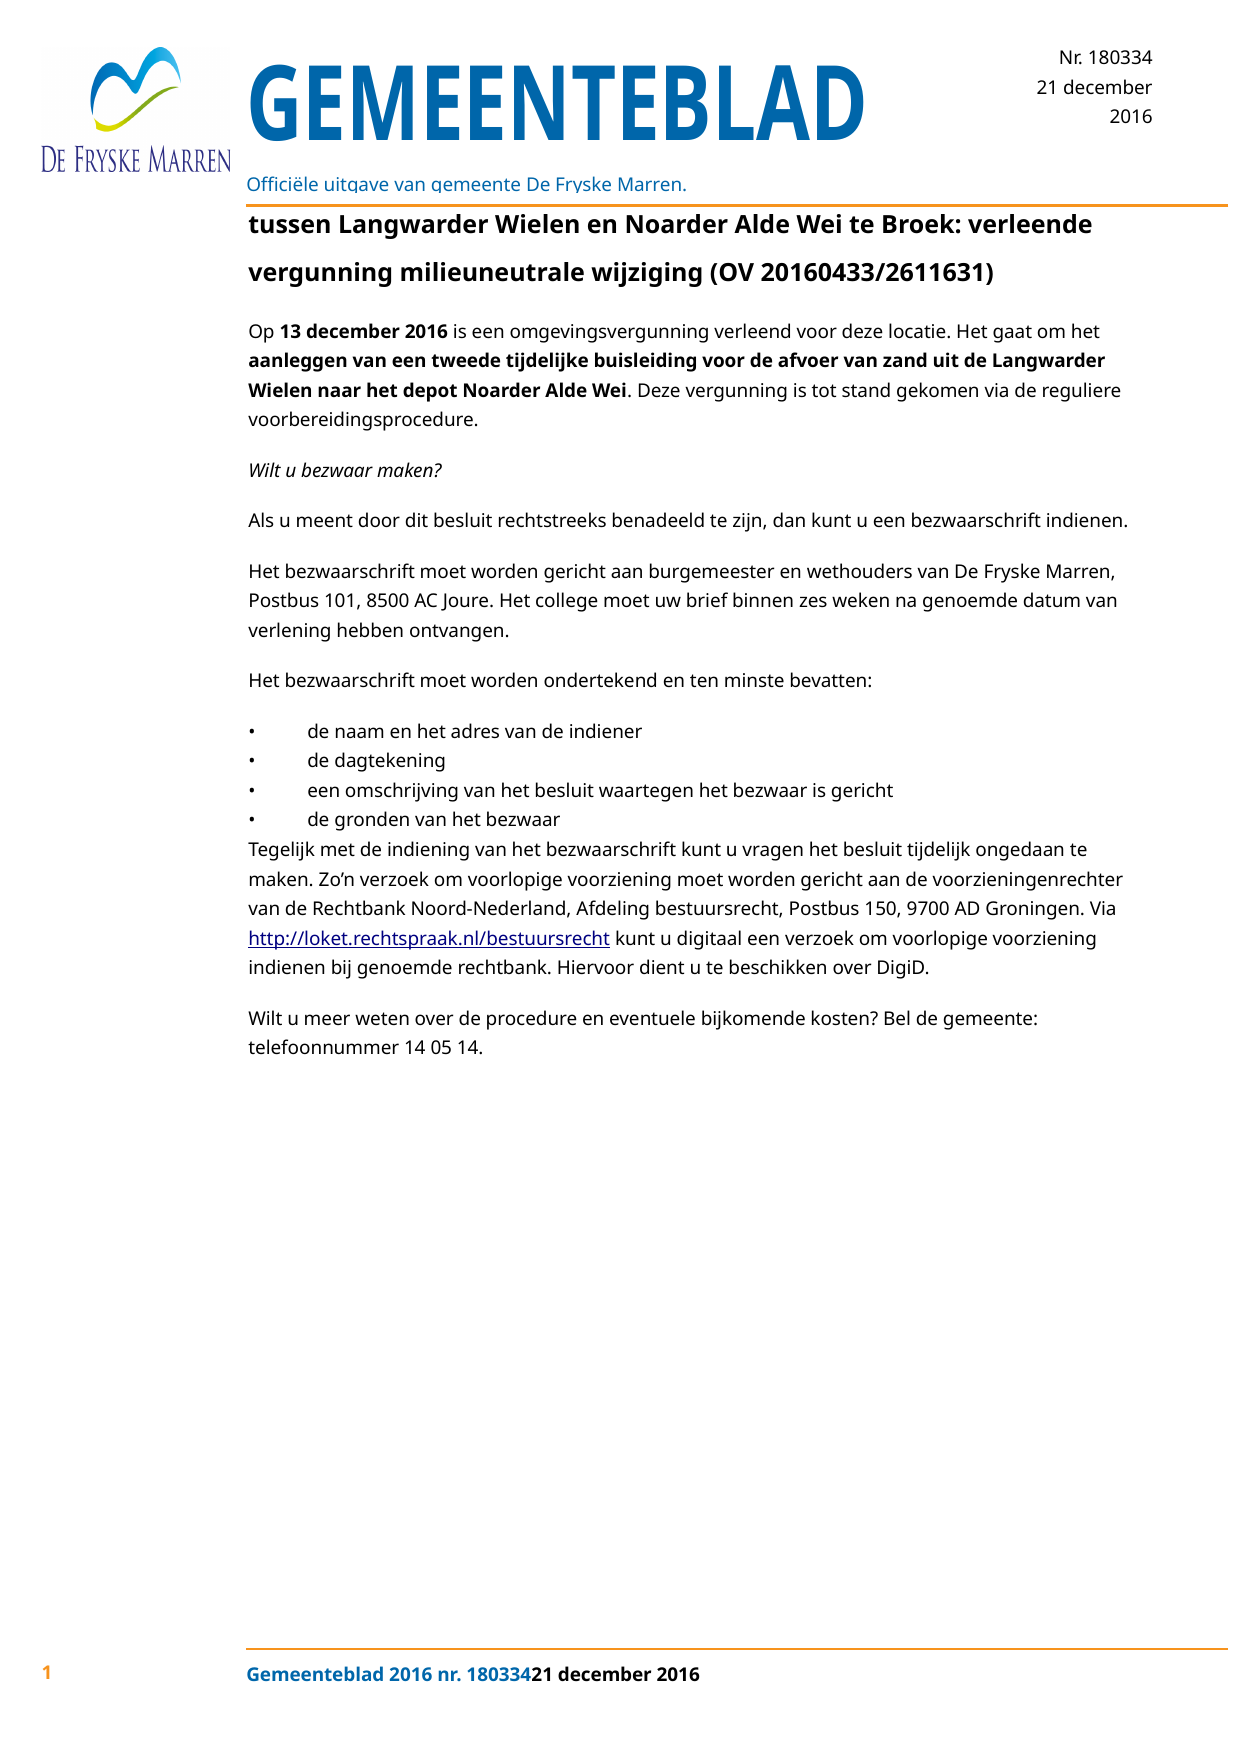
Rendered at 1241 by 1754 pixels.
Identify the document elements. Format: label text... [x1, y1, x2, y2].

list de naam en het adres van de indiener [248, 718, 1152, 744]
text Het bezwaarschrift moet worden ondertekend en ten minste bevatten: [248, 667, 1152, 693]
text Op 13 december 2016 is een omgevingsvergunning verleend voor deze locatie. Het gaat om het aanleggen van een tweede tijdelijke buisleiding voor de afvoer van zand uit de Langwarder Wielen naar het depot Noarder Alde Wei. Deze vergunning is tot stand gekomen via de reguliere voorbereidingsprocedure. [248, 318, 1152, 432]
list een omschrijving van het besluit waartegen het bezwaar is gericht [248, 777, 1152, 803]
text Wilt u meer weten over de procedure en eventuele bijkomende kosten? Bel de gemeente: telefoonnummer 14 05 14. [248, 1005, 1152, 1060]
list de dagtekening [248, 747, 1152, 773]
text Wilt u bezwaar maken? [248, 457, 1152, 483]
text Tegelijk met de indiening van het bezwaarschrift kunt u vragen het besluit tijdelijk ongedaan te maken. Zo’n verzoek om voorlopige voorziening moet worden gericht aan de voorzieningenrechter van de Rechtbank Noord-Nederland, Afdeling bestuursrecht, Postbus 150, 9700 AD Groningen. Via http://loket.rechtspraak.nl/bestuursrecht kunt u digitaal een verzoek om voorlopige voorziening indienen bij genoemde rechtbank. Hiervoor dient u te beschikken over DigiD. [248, 836, 1152, 980]
picture [41, 47, 231, 172]
text tussen Langwarder Wielen en Noarder Alde Wei te Broek: verleende vergunning milieuneutrale wijziging (OV 20160433/2611631) [248, 207, 1152, 288]
text Als u meent door dit besluit rechtstreeks benadeeld te zijn, dan kunt u een bezwaarschrift indienen. [248, 507, 1152, 533]
list de gronden van het bezwaar [248, 807, 1152, 832]
text Het bezwaarschrift moet worden gericht aan burgemeester en wethouders van De Fryske Marren, Postbus 101, 8500 AC Joure. Het college moet uw brief binnen zes weken na genoemde datum van verlening hebben ontvangen. [248, 558, 1152, 643]
